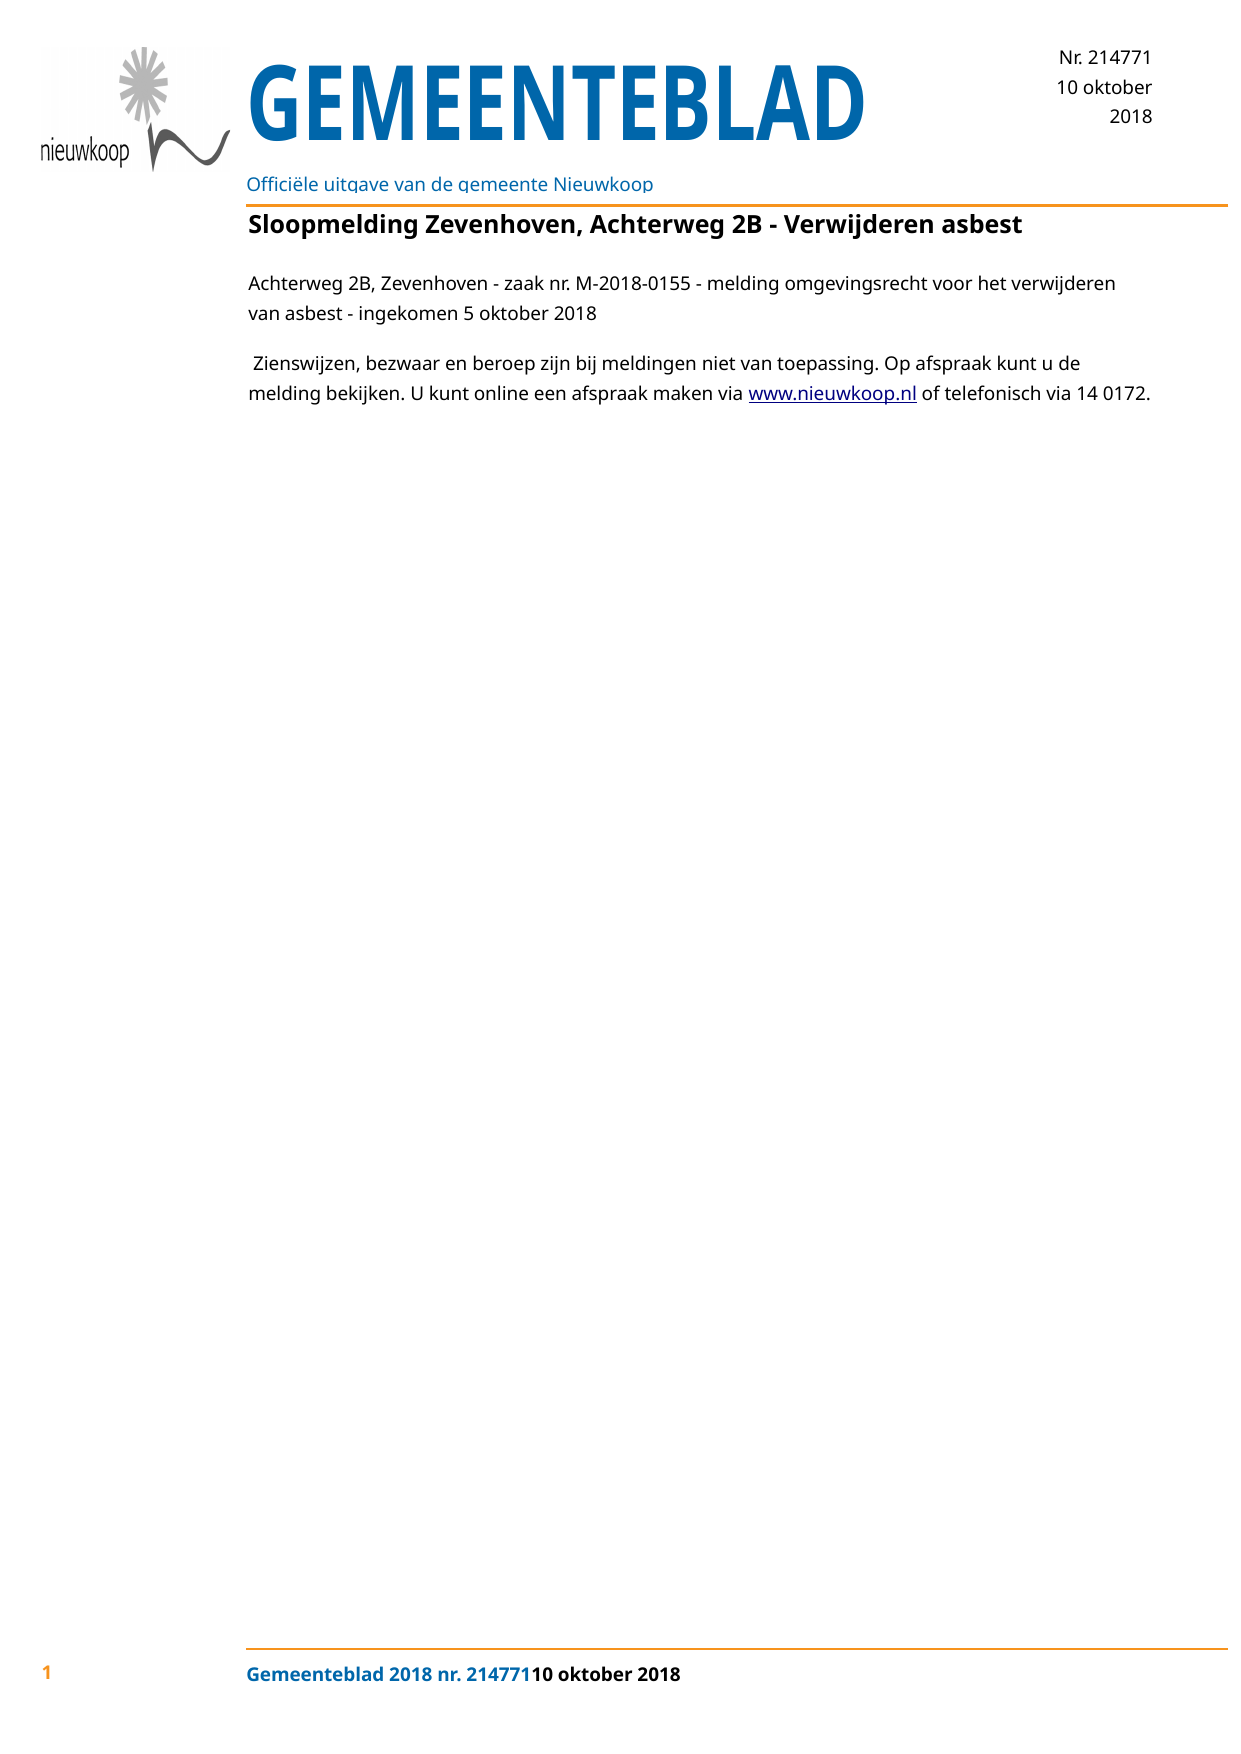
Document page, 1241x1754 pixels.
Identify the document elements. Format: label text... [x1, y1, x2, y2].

text Zienswijzen, bezwaar en beroep zijn bij meldingen niet van toepassing. Op afspraak kunt u de melding bekijken. U kunt online een afspraak maken via www.nieuwkoop.nl of telefonisch via 14 0172. [248, 350, 1152, 406]
text Sloopmelding Zevenhoven, Achterweg 2B - Verwijderen asbest [248, 207, 1152, 241]
text Achterweg 2B, Zevenhoven - zaak nr. M-2018-0155 - melding omgevingsrecht voor het verwijderen van asbest - ingekomen 5 oktober 2018 [248, 270, 1152, 326]
picture [41, 47, 231, 172]
